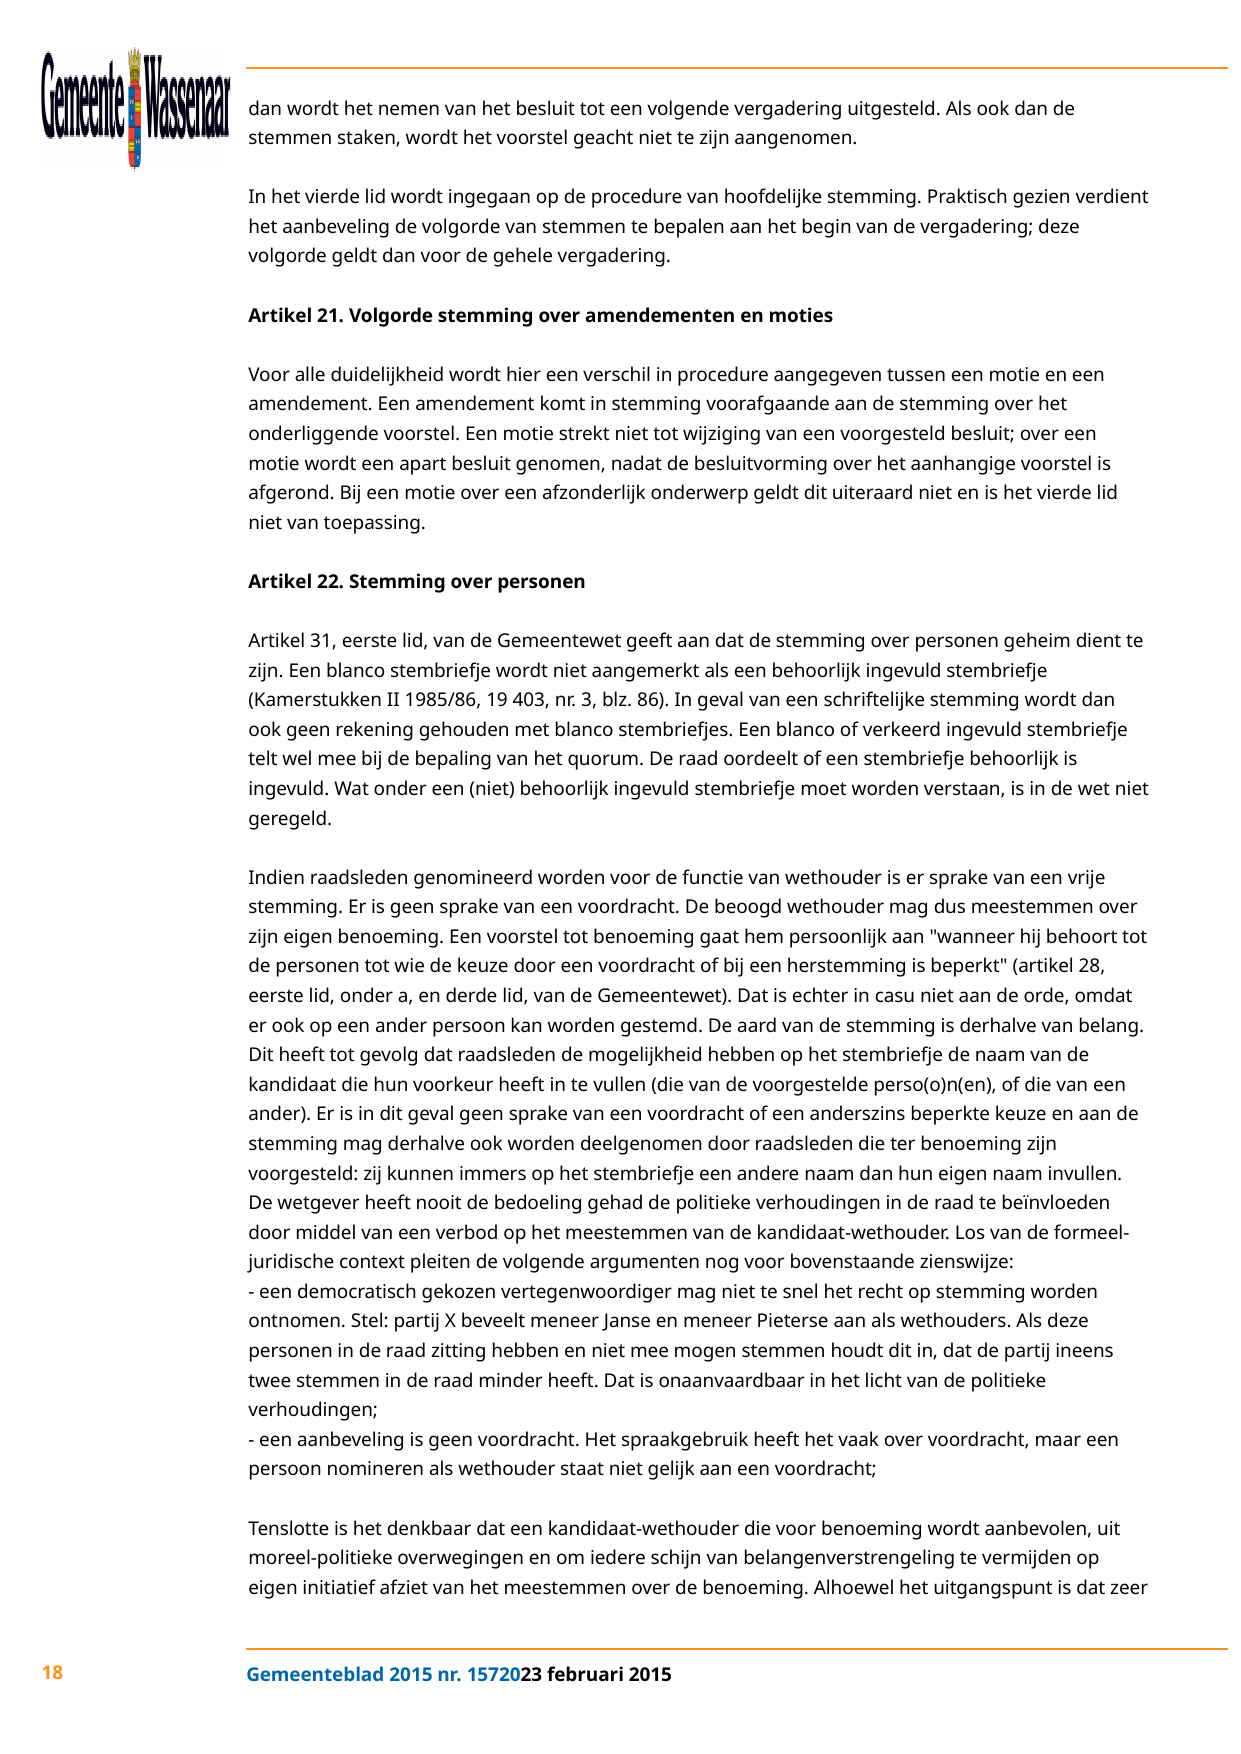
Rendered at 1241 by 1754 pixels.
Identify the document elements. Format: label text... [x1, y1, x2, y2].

picture [41, 47, 231, 172]
text - een democratisch gekozen vertegenwoordiger mag niet te snel het recht op stemming worden ontnomen. Stel: partij X beveelt meneer Janse en meneer Pieterse aan als wethouders. Als deze personen in de raad zitting hebben en niet mee mogen stemmen houdt dit in, dat de partij ineens twee stemmen in de raad minder heeft. Dat is onaanvaardbaar in het licht van de politieke verhoudingen; [248, 1278, 1152, 1422]
text Indien raadsleden genomineerd worden voor de functie van wethouder is er sprake van een vrije stemming. Er is geen sprake van een voordracht. De beoogd wethouder mag dus meestemmen over zijn eigen benoeming. Een voorstel tot benoeming gaat hem persoonlijk aan "wanneer hij behoort tot de personen tot wie de keuze door een voordracht of bij een herstemming is beperkt" (artikel 28, eerste lid, onder a, en derde lid, van de Gemeentewet). Dat is echter in casu niet aan de orde, omdat er ook op een ander persoon kan worden gestemd. De aard van de stemming is derhalve van belang. [248, 864, 1152, 1038]
text Dit heeft tot gevolg dat raadsleden de mogelijkheid hebben op het stembriefje de naam van de kandidaat die hun voorkeur heeft in te vullen (die van de voorgestelde perso(o)n(en), of die van een ander). Er is in dit geval geen sprake van een voordracht of een anderszins beperkte keuze en aan de stemming mag derhalve ook worden deelgenomen door raadsleden die ter benoeming zijn voorgesteld: zij kunnen immers op het stembriefje een andere naam dan hun eigen naam invullen. [248, 1041, 1152, 1186]
text In het vierde lid wordt ingegaan op de procedure van hoofdelijke stemming. Praktisch gezien verdient het aanbeveling de volgorde van stemmen te bepalen aan het begin van de vergadering; deze volgorde geldt dan voor de gehele vergadering. [248, 183, 1152, 268]
text Artikel 21. Volgorde stemming over amendementen en moties [248, 302, 1152, 328]
text dan wordt het nemen van het besluit tot een volgende vergadering uitgesteld. Als ook dan de stemmen staken, wordt het voorstel geacht niet te zijn aangenomen. [248, 95, 1152, 150]
text Artikel 22. Stemming over personen [248, 568, 1152, 594]
text Tenslotte is het denkbaar dat een kandidaat-wethouder die voor benoeming wordt aanbevolen, uit moreel-politieke overwegingen en om iedere schijn van belangenverstrengeling te vermijden op eigen initiatief afziet van het meestemmen over de benoeming. Alhoewel het uitgangspunt is dat zeer [248, 1515, 1152, 1600]
text De wetgever heeft nooit de bedoeling gehad de politieke verhoudingen in de raad te beïnvloeden door middel van een verbod op het meestemmen van de kandidaat-wethouder. Los van de formeel-juridische context pleiten de volgende argumenten nog voor bovenstaande zienswijze: [248, 1189, 1152, 1274]
text Artikel 31, eerste lid, van de Gemeentewet geeft aan dat de stemming over personen geheim dient te zijn. Een blanco stembriefje wordt niet aangemerkt als een behoorlijk ingevuld stembriefje (Kamerstukken II 1985/86, 19 403, nr. 3, blz. 86). In geval van een schriftelijke stemming wordt dan ook geen rekening gehouden met blanco stembriefjes. Een blanco of verkeerd ingevuld stembriefje telt wel mee bij de bepaling van het quorum. De raad oordeelt of een stembriefje behoorlijk is ingevuld. Wat onder een (niet) behoorlijk ingevuld stembriefje moet worden verstaan, is in de wet niet geregeld. [248, 627, 1152, 831]
text - een aanbeveling is geen voordracht. Het spraakgebruik heeft het vaak over voordracht, maar een persoon nomineren als wethouder staat niet gelijk aan een voordracht; [248, 1426, 1152, 1481]
text Voor alle duidelijkheid wordt hier een verschil in procedure aangegeven tussen een motie en een amendement. Een amendement komt in stemming voorafgaande aan de stemming over het onderliggende voorstel. Een motie strekt niet tot wijziging van een voorgesteld besluit; over een motie wordt een apart besluit genomen, nadat de besluitvorming over het aanhangige voorstel is afgerond. Bij een motie over een afzonderlijk onderwerp geldt dit uiteraard niet en is het vierde lid niet van toepassing. [248, 361, 1152, 535]
